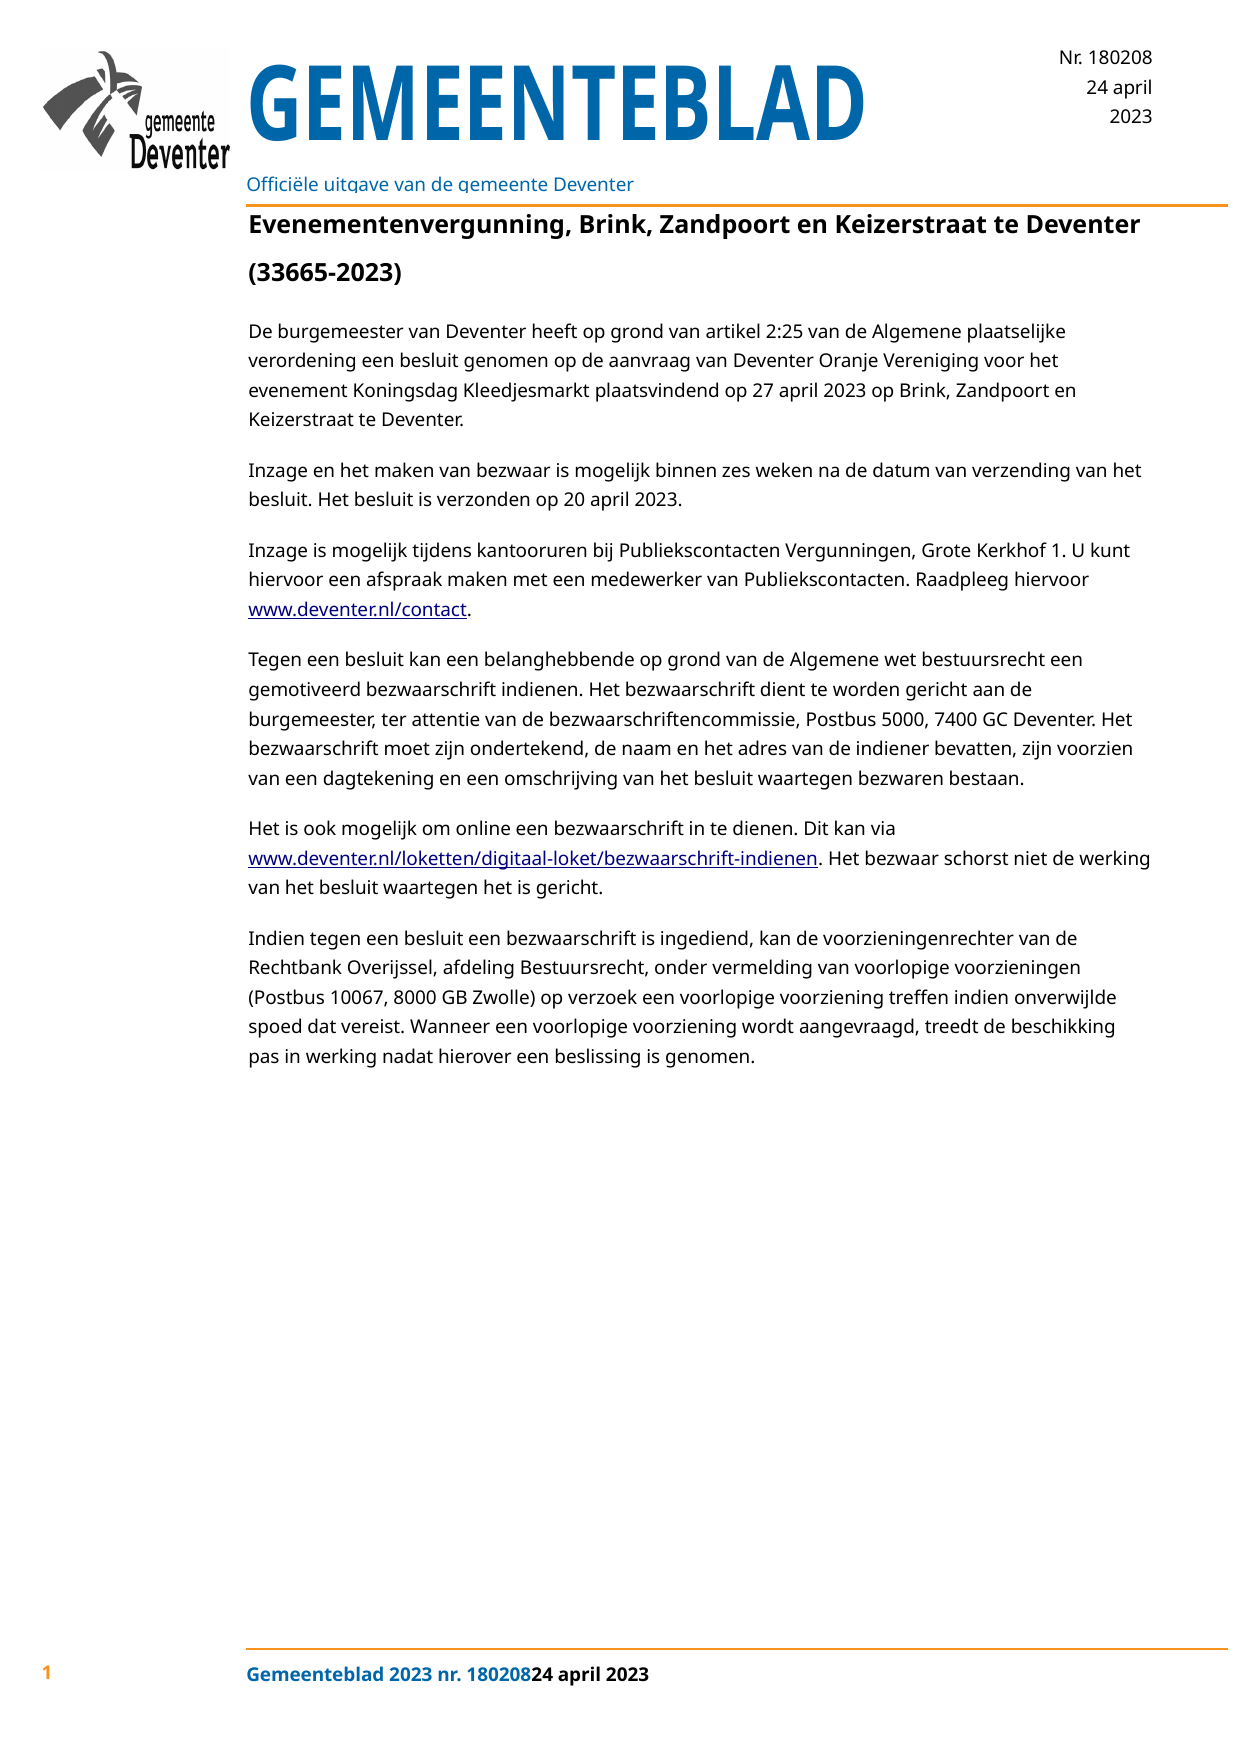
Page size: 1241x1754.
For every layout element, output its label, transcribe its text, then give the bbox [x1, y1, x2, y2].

text De burgemeester van Deventer heeft op grond van artikel 2:25 van de Algemene plaatselijke verordening een besluit genomen op de aanvraag van Deventer Oranje Vereniging voor het evenement Koningsdag Kleedjesmarkt plaatsvindend op 27 april 2023 op Brink, Zandpoort en Keizerstraat te Deventer. [248, 318, 1152, 432]
picture [41, 47, 231, 172]
text Indien tegen een besluit een bezwaarschrift is ingediend, kan de voorzieningenrechter van de Rechtbank Overijssel, afdeling Bestuursrecht, onder vermelding van voorlopige voorzieningen (Postbus 10067, 8000 GB Zwolle) op verzoek een voorlopige voorziening treffen indien onverwijlde spoed dat vereist. Wanneer een voorlopige voorziening wordt aangevraagd, treedt de beschikking pas in werking nadat hierover een beslissing is genomen. [248, 925, 1152, 1069]
text Inzage is mogelijk tijdens kantooruren bij Publiekscontacten Vergunningen, Grote Kerkhof 1. U kunt hiervoor een afspraak maken met een medewerker van Publiekscontacten. Raadpleeg hiervoor www.deventer.nl/contact. [248, 537, 1152, 622]
text Tegen een besluit kan een belanghebbende op grond van de Algemene wet bestuursrecht een gemotiveerd bezwaarschrift indienen. Het bezwaarschrift dient te worden gericht aan de burgemeester, ter attentie van de bezwaarschriftencommissie, Postbus 5000, 7400 GC Deventer. Het bezwaarschrift moet zijn ondertekend, de naam en het adres van de indiener bevatten, zijn voorzien van een dagtekening en een omschrijving van het besluit waartegen bezwaren bestaan. [248, 647, 1152, 791]
text Inzage en het maken van bezwaar is mogelijk binnen zes weken na de datum van verzending van het besluit. Het besluit is verzonden op 20 april 2023. [248, 457, 1152, 512]
text Evenementenvergunning, Brink, Zandpoort en Keizerstraat te Deventer (33665-2023) [248, 207, 1152, 288]
text Het is ook mogelijk om online een bezwaarschrift in te dienen. Dit kan via www.deventer.nl/loketten/digitaal-loket/bezwaarschrift-indienen. Het bezwaar schorst niet de werking van het besluit waartegen het is gericht. [248, 815, 1152, 900]
